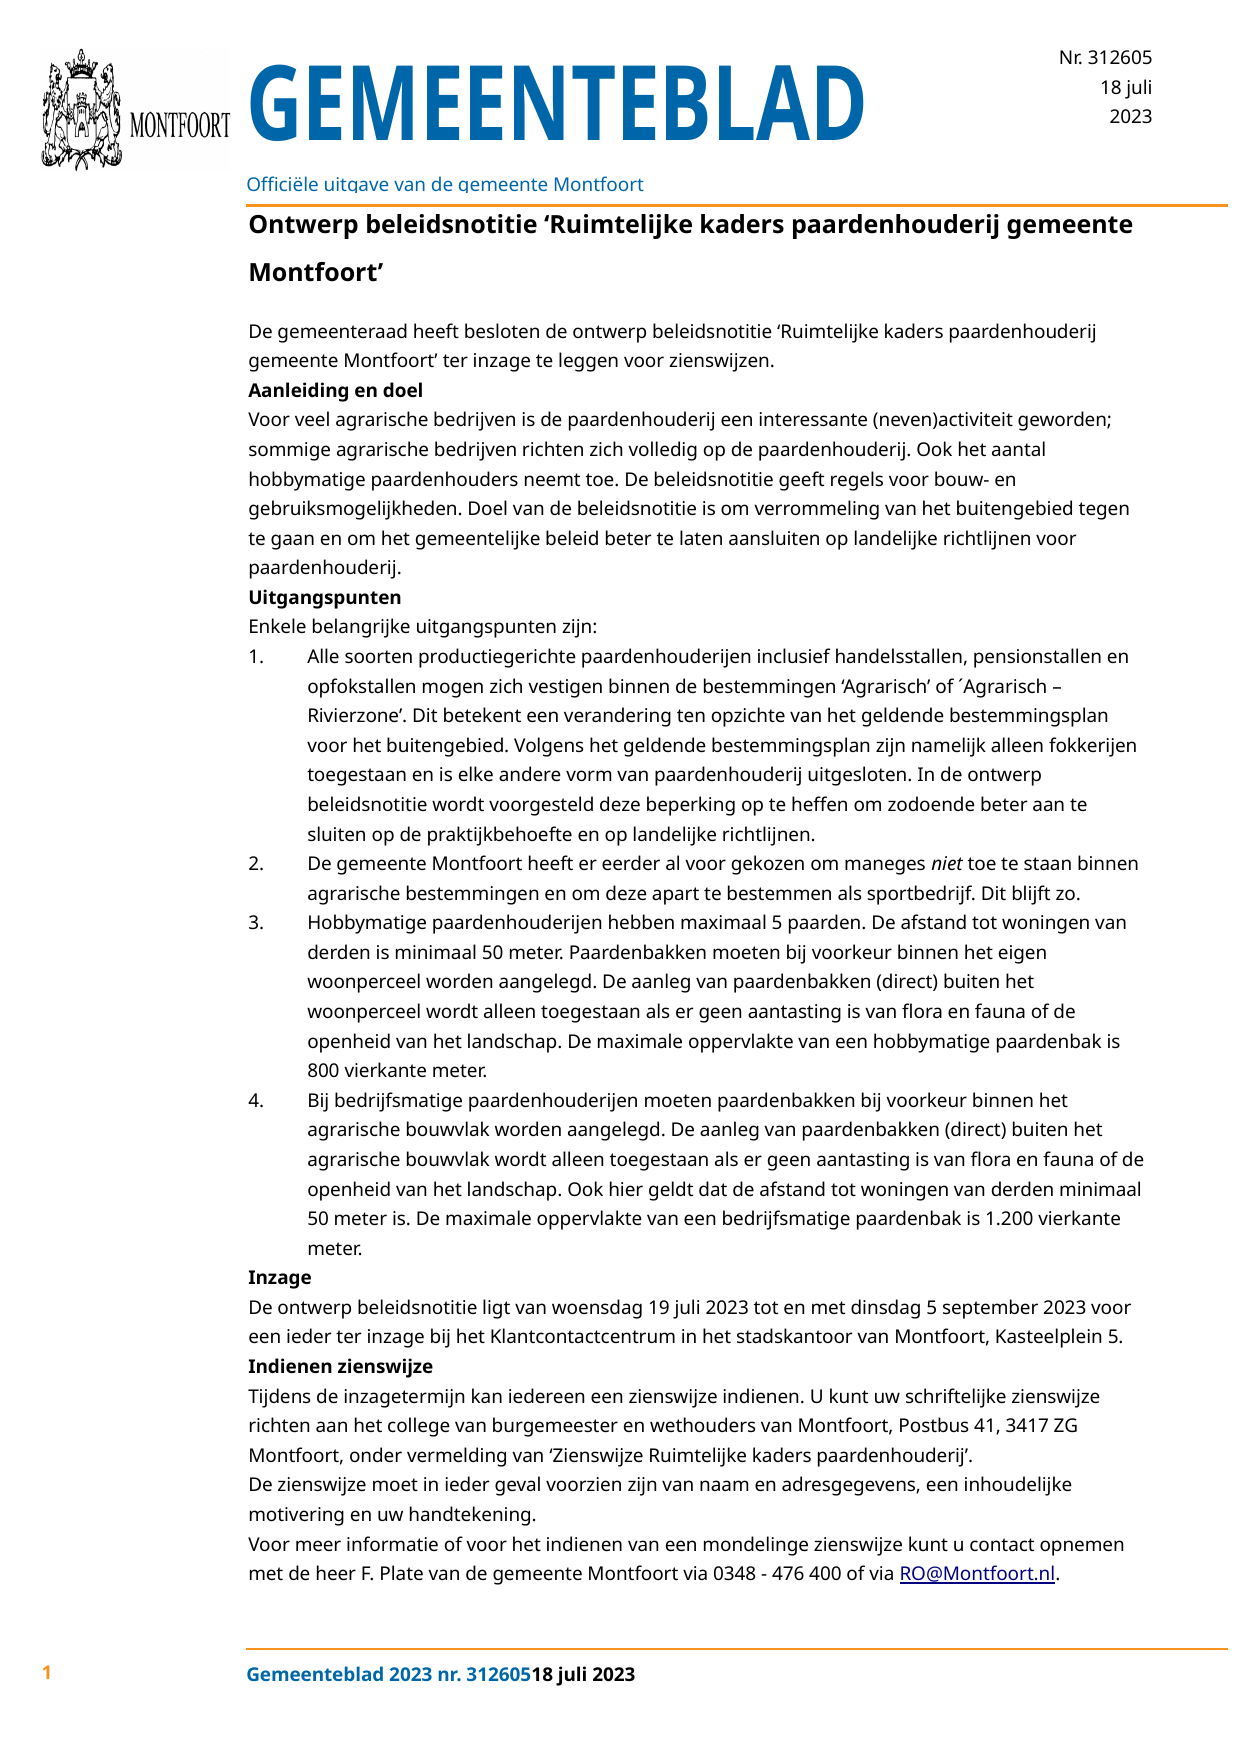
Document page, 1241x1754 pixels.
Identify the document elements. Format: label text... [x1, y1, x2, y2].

text Enkele belangrijke uitgangspunten zijn: [248, 614, 1152, 639]
list Alle soorten productiegerichte paardenhouderijen inclusief handelsstallen, pensionstallen en opfokstallen mogen zich vestigen binnen de bestemmingen ‘Agrarisch’ of ´Agrarisch – Rivierzone’. Dit betekent een verandering ten opzichte van het geldende bestemmingsplan voor het buitengebied. Volgens het geldende bestemmingsplan zijn namelijk alleen fokkerijen toegestaan en is elke andere vorm van paardenhouderij uitgesloten. In de ontwerp beleidsnotitie wordt voorgesteld deze beperking op te heffen om zodoende beter aan te sluiten op de praktijkbehoefte en op landelijke richtlijnen. [248, 643, 1152, 847]
text Uitgangspunten [248, 584, 1152, 610]
picture [41, 47, 231, 172]
text De gemeenteraad heeft besloten de ontwerp beleidsnotitie ‘Ruimtelijke kaders paardenhouderij gemeente Montfoort’ ter inzage te leggen voor zienswijzen. [248, 318, 1152, 373]
text Ontwerp beleidsnotitie ‘Ruimtelijke kaders paardenhouderij gemeente Montfoort’ [248, 207, 1152, 288]
text De ontwerp beleidsnotitie ligt van woensdag 19 juli 2023 tot en met dinsdag 5 september 2023 voor een ieder ter inzage bij het Klantcontactcentrum in het stadskantoor van Montfoort, Kasteelplein 5. [248, 1294, 1152, 1349]
text Inzage [248, 1264, 1152, 1290]
text Aanleiding en doel [248, 377, 1152, 403]
text Voor veel agrarische bedrijven is de paardenhouderij een interessante (neven)activiteit geworden; sommige agrarische bedrijven richten zich volledig op de paardenhouderij. Ook het aantal hobbymatige paardenhouders neemt toe. De beleidsnotitie geeft regels voor bouw- en gebruiksmogelijkheden. Doel van de beleidsnotitie is om verrommeling van het buitengebied tegen te gaan en om het gemeentelijke beleid beter te laten aansluiten op landelijke richtlijnen voor paardenhouderij. [248, 407, 1152, 580]
text Tijdens de inzagetermijn kan iedereen een zienswijze indienen. U kunt uw schriftelijke zienswijze richten aan het college van burgemeester en wethouders van Montfoort, Postbus 41, 3417 ZG Montfoort, onder vermelding van ‘Zienswijze Ruimtelijke kaders paardenhouderij’. [248, 1383, 1152, 1468]
text De zienswijze moet in ieder geval voorzien zijn van naam en adresgegevens, een inhoudelijke motivering en uw handtekening. [248, 1472, 1152, 1527]
list De gemeente Montfoort heeft er eerder al voor gekozen om maneges niet toe te staan binnen agrarische bestemmingen en om deze apart te bestemmen als sportbedrijf. Dit blijft zo. [248, 850, 1152, 906]
list Hobbymatige paardenhouderijen hebben maximaal 5 paarden. De afstand tot woningen van derden is minimaal 50 meter. Paardenbakken moeten bij voorkeur binnen het eigen woonperceel worden aangelegd. De aanleg van paardenbakken (direct) buiten het woonperceel wordt alleen toegestaan als er geen aantasting is van flora en fauna of de openheid van het landschap. De maximale oppervlakte van een hobbymatige paardenbak is 800 vierkante meter. [248, 909, 1152, 1083]
list Bij bedrijfsmatige paardenhouderijen moeten paardenbakken bij voorkeur binnen het agrarische bouwvlak worden aangelegd. De aanleg van paardenbakken (direct) buiten het agrarische bouwvlak wordt alleen toegestaan als er geen aantasting is van flora en fauna of de openheid van het landschap. Ook hier geldt dat de afstand tot woningen van derden minimaal 50 meter is. De maximale oppervlakte van een bedrijfsmatige paardenbak is 1.200 vierkante meter. [248, 1087, 1152, 1261]
text Voor meer informatie of voor het indienen van een mondelinge zienswijze kunt u contact opnemen met de heer F. Plate van de gemeente Montfoort via 0348 - 476 400 of via RO@Montfoort.nl. [248, 1531, 1152, 1586]
text Indienen zienswijze [248, 1353, 1152, 1379]
